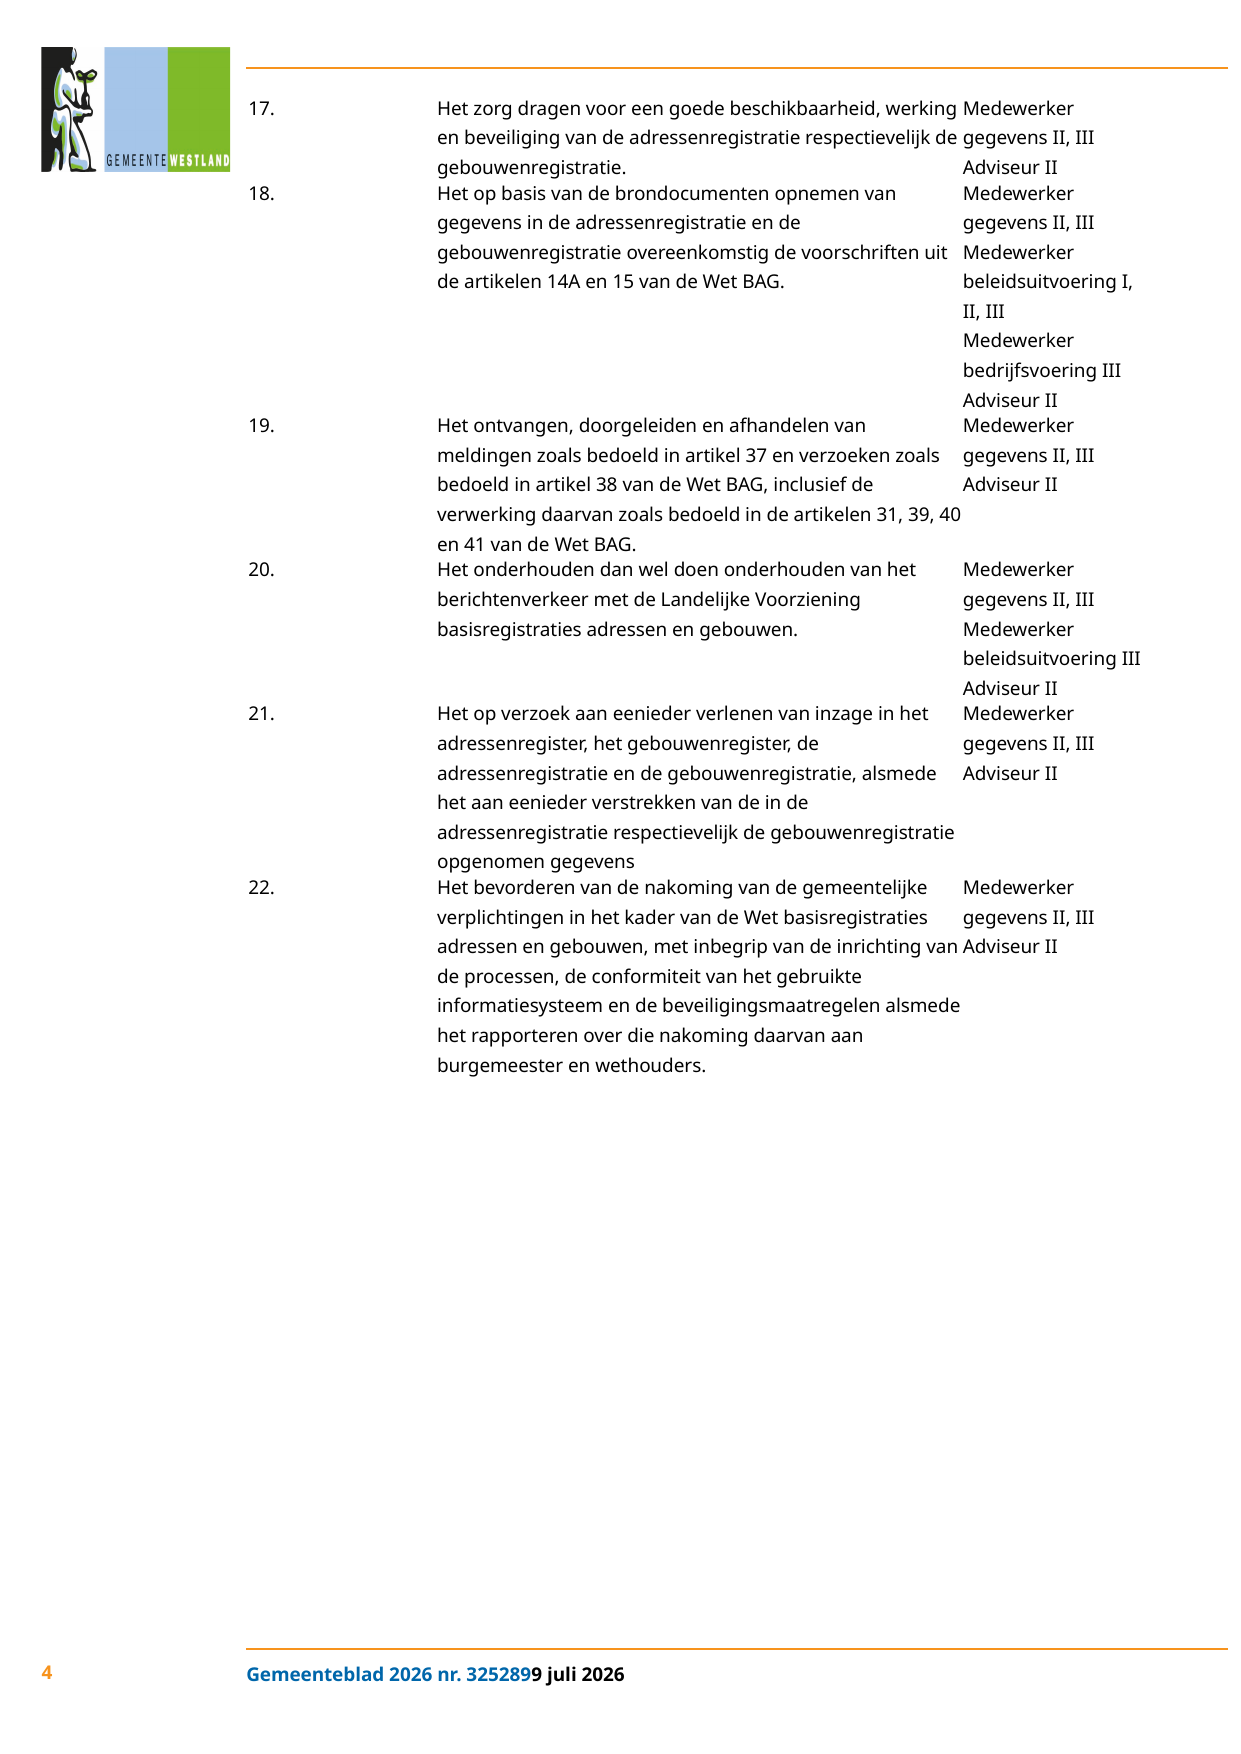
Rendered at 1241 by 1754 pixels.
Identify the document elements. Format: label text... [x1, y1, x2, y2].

table_cell Medewerker gegevens II, III Medewerker beleidsuitvoering I, II, III Medewerker bedrijfsvoering III Adviseur II [963, 180, 1152, 412]
table_cell 17. [248, 95, 437, 180]
table_cell 18. [248, 180, 437, 412]
table_cell Medewerker gegevens II, III Adviseur II [963, 874, 1152, 1077]
table_cell Het zorg dragen voor een goede beschikbaarheid, werking en beveiliging van de adressenregistratie respectievelijk de gebouwenregistratie. [437, 95, 963, 180]
table_cell Medewerker gegevens II, III Adviseur II [963, 701, 1152, 874]
table_cell Het onderhouden dan wel doen onderhouden van het berichtenverkeer met de Landelijke Voorziening basisregistraties adressen en gebouwen. [437, 557, 963, 701]
table_cell Medewerker gegevens II, III Adviseur II [963, 413, 1152, 557]
table_cell Medewerker gegevens II, III Adviseur II [963, 95, 1152, 180]
table_cell 21. [248, 701, 437, 874]
table_cell Het op basis van de brondocumenten opnemen van gegevens in de adressenregistratie en de gebouwenregistratie overeenkomstig de voorschriften uit de artikelen 14A en 15 van de Wet BAG. [437, 180, 963, 412]
table_cell 19. [248, 413, 437, 557]
table_cell 22. [248, 874, 437, 1077]
picture [41, 47, 231, 172]
table_cell 20. [248, 557, 437, 701]
table_cell Het bevorderen van de nakoming van de gemeentelijke verplichtingen in het kader van de Wet basisregistraties adressen en gebouwen, met inbegrip van de inrichting van de processen, de conformiteit van het gebruikte informatiesysteem en de beveiligingsmaatregelen alsmede het rapporteren over die nakoming daarvan aan burgemeester en wethouders. [437, 874, 963, 1077]
table_cell Het ontvangen, doorgeleiden en afhandelen van meldingen zoals bedoeld in artikel 37 en verzoeken zoals bedoeld in artikel 38 van de Wet BAG, inclusief de verwerking daarvan zoals bedoeld in de artikelen 31, 39, 40 en 41 van de Wet BAG. [437, 413, 963, 557]
table_cell Het op verzoek aan eenieder verlenen van inzage in het adressenregister, het gebouwenregister, de adressenregistratie en de gebouwenregistratie, alsmede het aan eenieder verstrekken van de in de adressenregistratie respectievelijk de gebouwenregistratie opgenomen gegevens [437, 701, 963, 874]
table_cell Medewerker gegevens II, III Medewerker beleidsuitvoering III Adviseur II [963, 557, 1152, 701]
